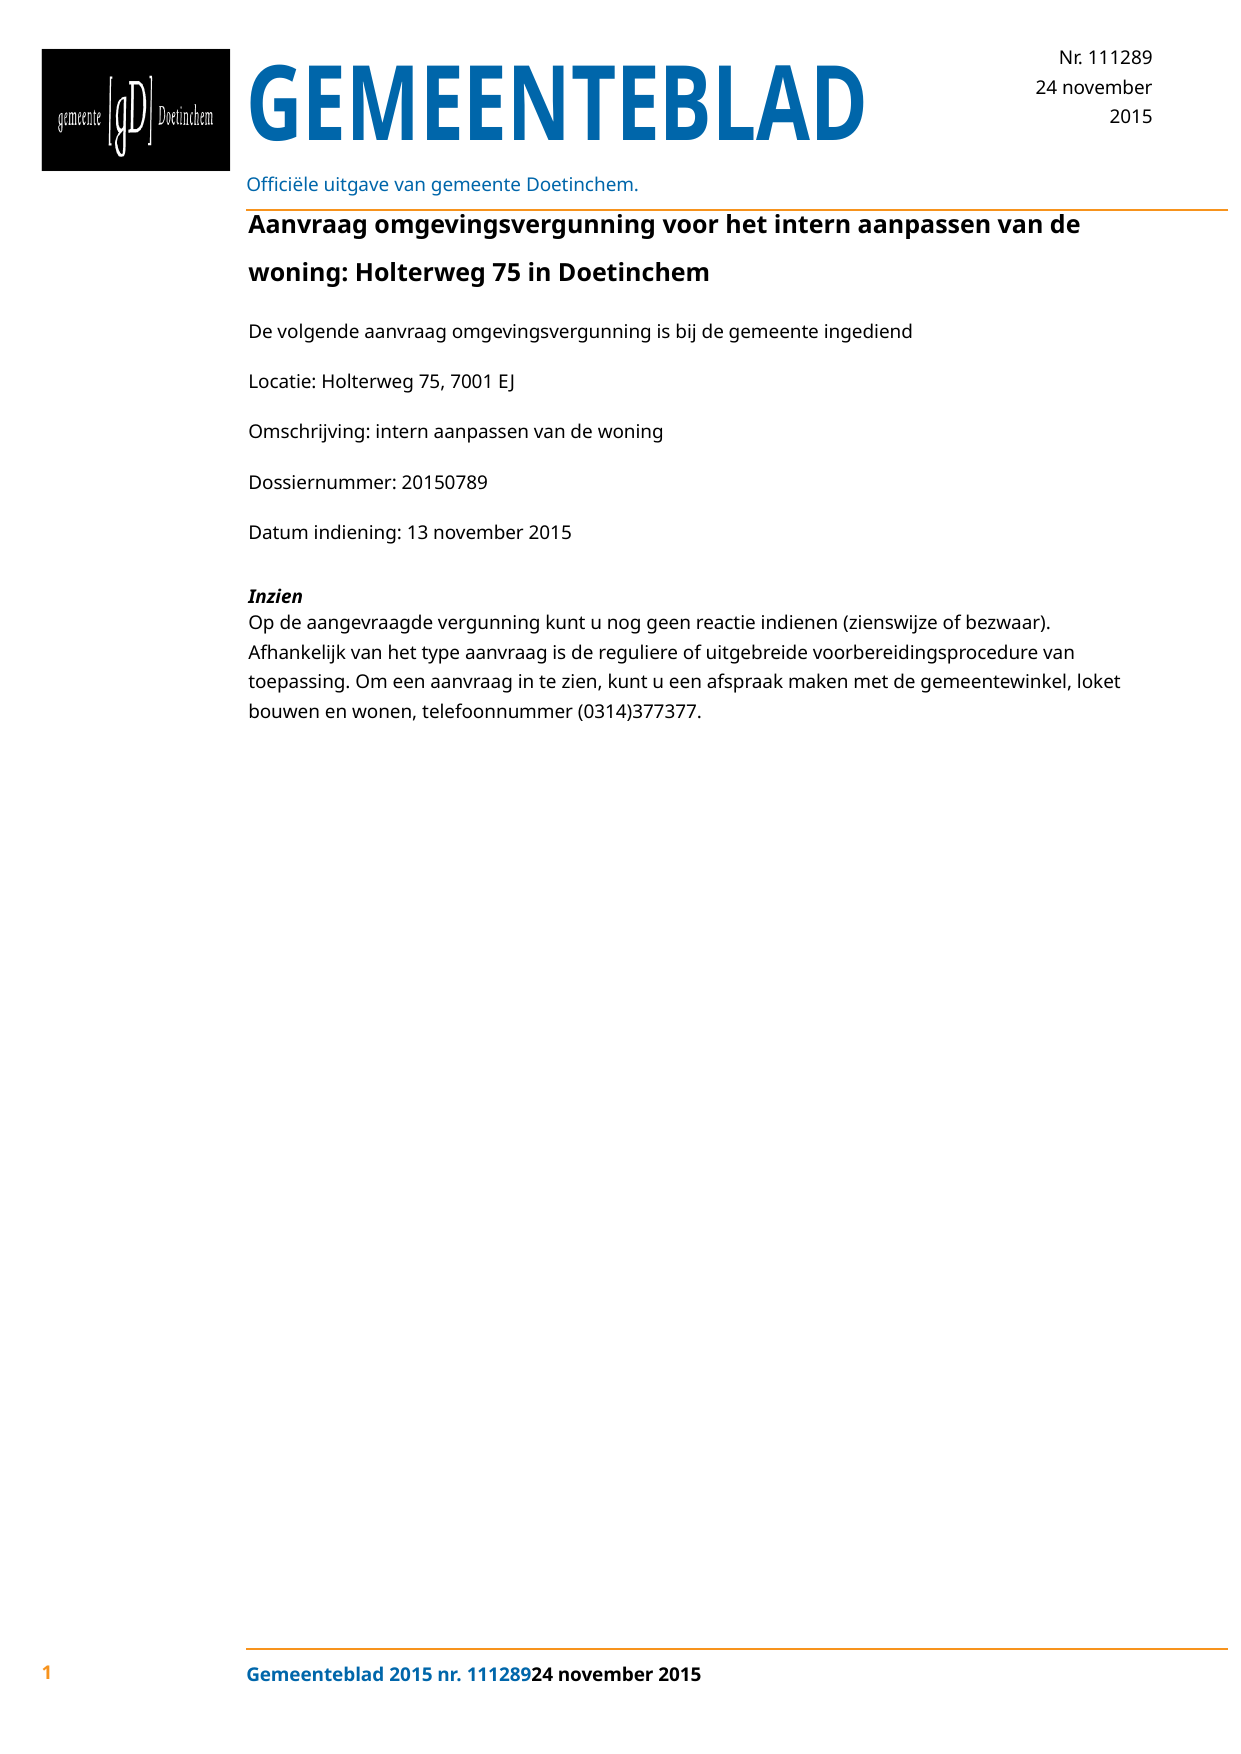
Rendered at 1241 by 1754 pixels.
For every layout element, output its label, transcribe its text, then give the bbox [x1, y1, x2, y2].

text Op de aangevraagde vergunning kunt u nog geen reactie indienen (zienswijze of bezwaar). Afhankelijk van het type aanvraag is de reguliere of uitgebreide voorbereidingsprocedure van toepassing. Om een aanvraag in te zien, kunt u een afspraak maken met de gemeentewinkel, loket bouwen en wonen, telefoonnummer (0314)377377. [248, 609, 1152, 724]
text Omschrijving: intern aanpassen van de woning [248, 419, 1152, 444]
text Dossiernummer: 20150789 [248, 469, 1152, 495]
text Aanvraag omgevingsvergunning voor het intern aanpassen van de woning: Holterweg 75 in Doetinchem [248, 211, 1152, 288]
picture [41, 47, 231, 172]
text Locatie: Holterweg 75, 7001 EJ [248, 368, 1152, 394]
text Datum indiening: 13 november 2015 [248, 519, 1152, 545]
text Inzien [248, 583, 1152, 609]
text De volgende aanvraag omgevingsvergunning is bij de gemeente ingediend [248, 318, 1152, 344]
